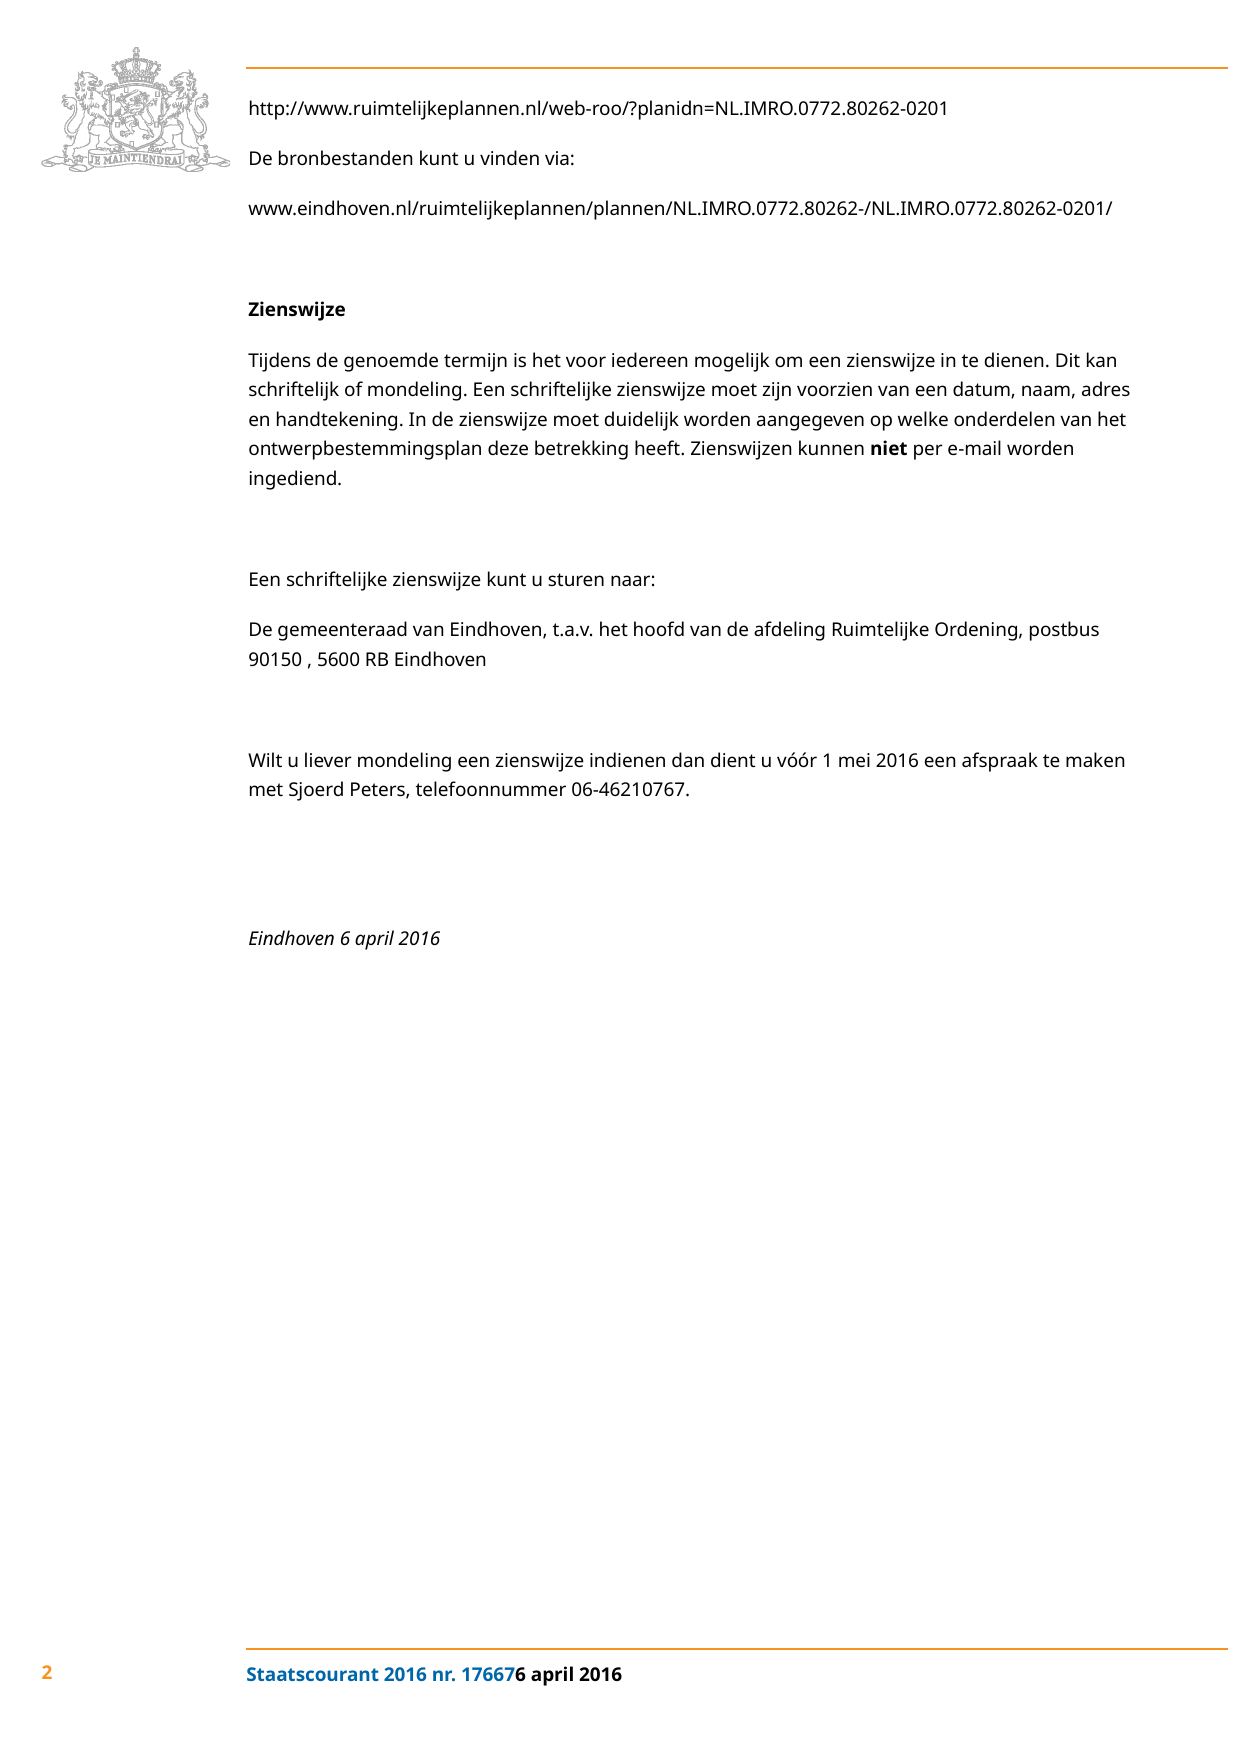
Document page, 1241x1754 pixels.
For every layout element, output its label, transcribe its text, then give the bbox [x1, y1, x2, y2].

text Zienswijze [248, 296, 1152, 322]
text Wilt u liever mondeling een zienswijze indienen dan dient u vóór 1 mei 2016 een afspraak te maken met Sjoerd Peters, telefoonnummer 06-46210767. [248, 747, 1152, 802]
text Eindhoven 6 april 2016 [248, 925, 1152, 951]
text De gemeenteraad van Eindhoven, t.a.v. het hoofd van de afdeling Ruimtelijke Ordening, postbus 90150 , 5600 RB Eindhoven [248, 616, 1152, 672]
picture [41, 47, 231, 172]
text De bronbestanden kunt u vinden via: [248, 145, 1152, 171]
text Een schriftelijke zienswijze kunt u sturen naar: [248, 566, 1152, 592]
text www.eindhoven.nl/ruimtelijkeplannen/plannen/NL.IMRO.0772.80262-/NL.IMRO.0772.80262-0201/ [248, 196, 1152, 221]
text Tijdens de genoemde termijn is het voor iedereen mogelijk om een zienswijze in te dienen. Dit kan schriftelijk of mondeling. Een schriftelijke zienswijze moet zijn voorzien van een datum, naam, adres en handtekening. In de zienswijze moet duidelijk worden aangegeven op welke onderdelen van het ontwerpbestemmingsplan deze betrekking heeft. Zienswijzen kunnen niet per e-mail worden ingediend. [248, 347, 1152, 491]
text http://www.ruimtelijkeplannen.nl/web-roo/?planidn=NL.IMRO.0772.80262-0201 [248, 95, 1152, 121]
